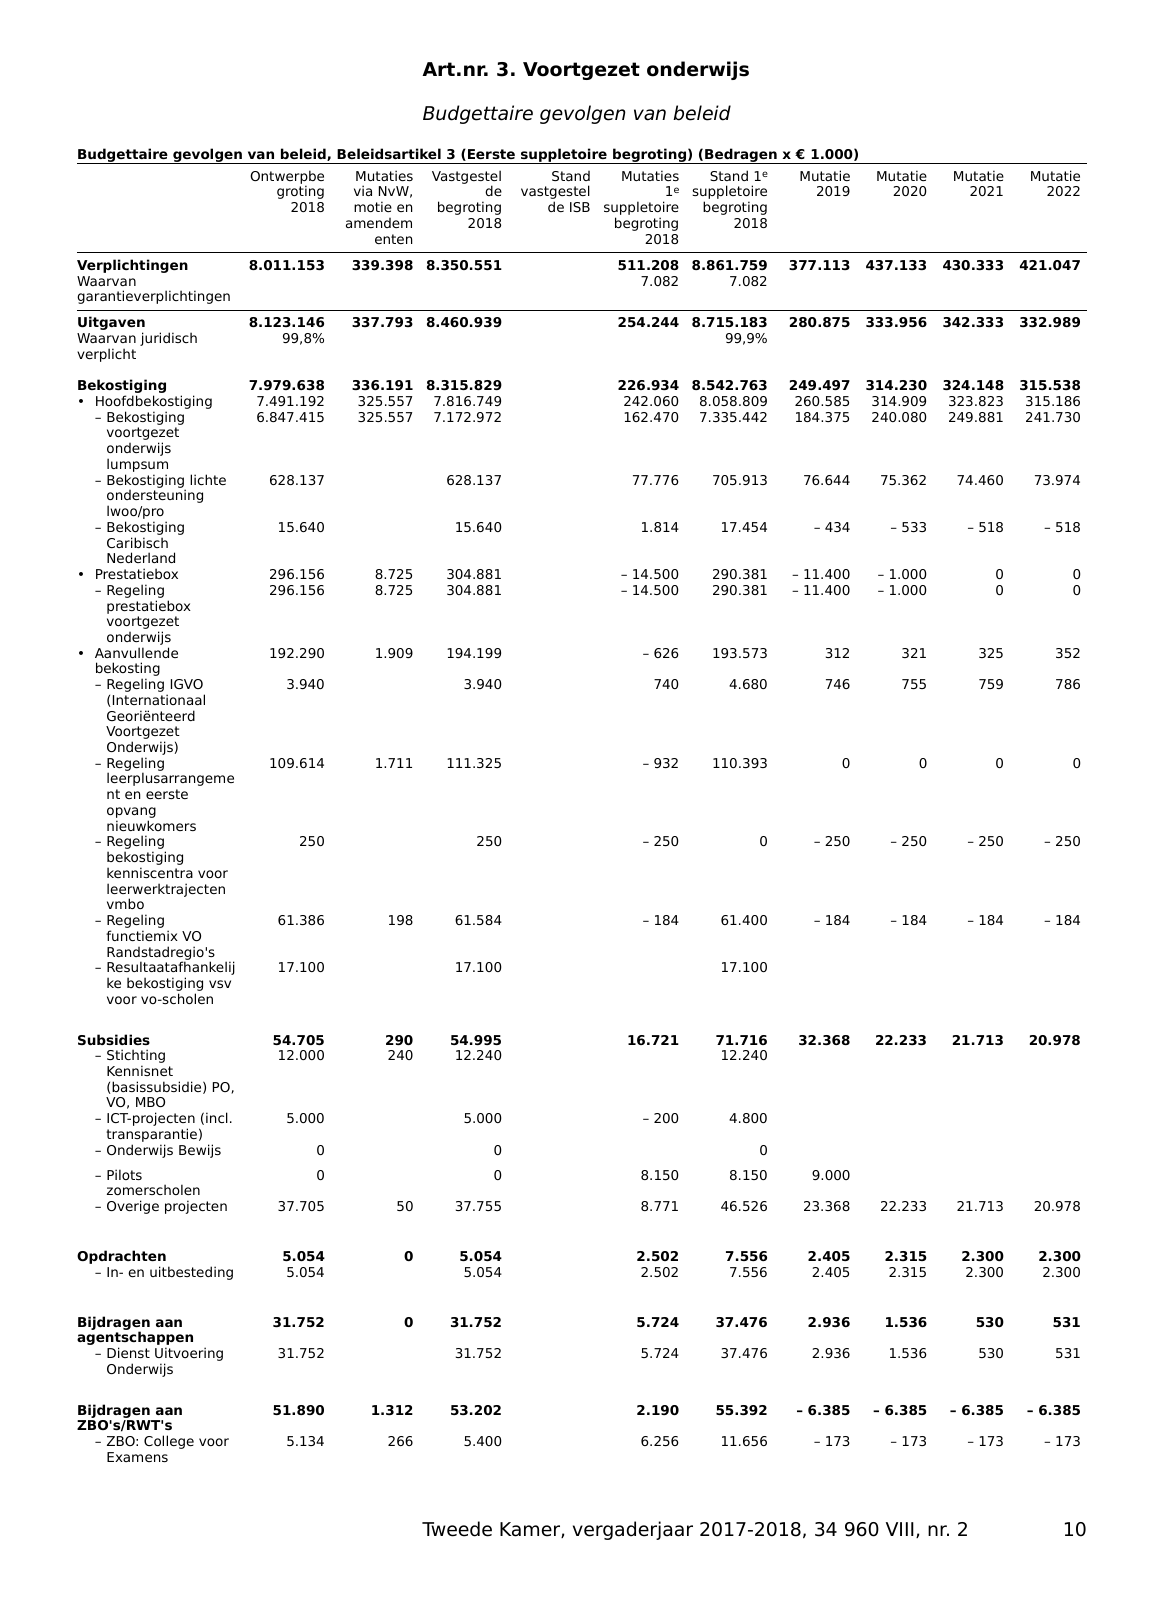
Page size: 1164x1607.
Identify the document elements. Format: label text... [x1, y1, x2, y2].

table_cell [242, 1224, 331, 1249]
table_cell Bijdragen aan ZBO's/RWT's [77, 1403, 242, 1434]
table_cell Stand vastgestelde ISB [508, 164, 596, 252]
table_cell [508, 1403, 596, 1434]
table_cell [419, 273, 508, 309]
table_cell [77, 520, 88, 567]
table_cell [77, 1378, 88, 1402]
table_cell [856, 960, 933, 1007]
table_cell 2.300 [933, 1249, 1010, 1264]
table_cell 37.476 [685, 1315, 773, 1346]
table_cell ZBO: College voor Examens [100, 1434, 242, 1465]
table_cell [685, 1224, 773, 1249]
table_cell 296.156 [242, 583, 331, 646]
table_cell 51.890 [242, 1403, 331, 1434]
table_cell – 250 [774, 834, 856, 913]
table_cell Stichting Kennisnet (basissubsidie) PO, VO, MBO [100, 1048, 242, 1111]
table_cell – [89, 1434, 100, 1465]
table_cell [1010, 1007, 1087, 1032]
table_cell 2.502 [596, 1265, 685, 1289]
table_cell [856, 363, 933, 378]
table_cell [419, 1224, 508, 1249]
table_cell 266 [331, 1434, 419, 1465]
table_cell – [89, 960, 100, 1007]
table_cell 8.058.809 [685, 394, 773, 409]
table_cell 5.054 [242, 1265, 331, 1289]
table_cell [77, 677, 88, 756]
table_cell Resultaatafhankelijke bekostiging vsv voor vo-scholen [100, 960, 242, 1007]
table_cell [100, 1378, 242, 1402]
table_cell [933, 1378, 1010, 1402]
table_cell [933, 960, 1010, 1007]
table_cell [77, 1265, 88, 1289]
table_cell – 14.500 [596, 583, 685, 646]
table_cell [508, 473, 596, 520]
table_cell 2.300 [1010, 1265, 1087, 1289]
table_cell [331, 1346, 419, 1377]
table_cell 280.875 [774, 311, 856, 331]
table_cell [596, 1378, 685, 1402]
table_cell – 518 [1010, 520, 1087, 567]
table_cell 193.573 [685, 646, 773, 677]
table_cell 290.381 [685, 583, 773, 646]
table_cell 5.054 [419, 1265, 508, 1289]
table_cell [331, 331, 419, 362]
table_cell 17.454 [685, 520, 773, 567]
table_cell 194.199 [419, 646, 508, 677]
table_cell [1010, 960, 1087, 1007]
table_cell 17.100 [242, 960, 331, 1007]
table_cell [933, 1048, 1010, 1111]
table_cell [331, 1168, 419, 1199]
table_cell Bekostiging Caribisch Nederland [100, 520, 242, 567]
table_cell [508, 646, 596, 677]
table_cell 0 [933, 756, 1010, 834]
table_cell [685, 363, 773, 378]
table_cell 8.715.183 [685, 311, 773, 331]
table_cell – 250 [933, 834, 1010, 913]
table_header Budgettaire gevolgen van beleid, Beleidsartikel 3 (Eerste suppletoire begroting) (Bedragen x € 1.000) [77, 147, 1087, 163]
table_cell – 184 [596, 913, 685, 960]
table_cell 0 [242, 1143, 331, 1167]
table_cell – 518 [933, 520, 1010, 567]
table_cell [933, 1007, 1010, 1032]
table_cell 8.542.763 [685, 378, 773, 394]
table_cell [508, 567, 596, 583]
table_cell 337.793 [331, 311, 419, 331]
table_cell 314.230 [856, 378, 933, 394]
table_cell 0 [1010, 567, 1087, 583]
table_cell 71.716 [685, 1032, 773, 1048]
table_cell 0 [331, 1315, 419, 1346]
table_cell – 1.000 [856, 567, 933, 583]
table_cell [856, 331, 933, 362]
table_cell [774, 363, 856, 378]
table_cell 5.724 [596, 1315, 685, 1346]
table_cell 1.814 [596, 520, 685, 567]
table_cell [77, 410, 88, 472]
table_cell 249.881 [933, 410, 1010, 472]
table_cell 332.989 [1010, 311, 1087, 331]
table_cell 0 [331, 1249, 419, 1264]
table_cell – [89, 1199, 100, 1224]
table_cell 8.150 [685, 1168, 773, 1199]
table_cell 31.752 [242, 1346, 331, 1377]
table_cell 290.381 [685, 567, 773, 583]
table_cell Verplichtingen [77, 253, 242, 273]
table_cell [77, 1048, 88, 1111]
table_cell 325.557 [331, 394, 419, 409]
table_cell Mutatie 2021 [933, 164, 1010, 252]
table_cell 0 [933, 583, 1010, 646]
table_cell 1.711 [331, 756, 419, 834]
table_cell – [89, 1346, 100, 1377]
table_cell Mutatie 2022 [1010, 164, 1087, 252]
table_cell 5.054 [419, 1249, 508, 1264]
table_cell [685, 1378, 773, 1402]
table_cell [774, 960, 856, 1007]
table_cell 0 [419, 1168, 508, 1199]
table_cell 304.881 [419, 567, 508, 583]
table_cell [856, 1048, 933, 1111]
table_cell [331, 1290, 419, 1314]
table_cell 352 [1010, 646, 1087, 677]
table_cell 99,9% [685, 331, 773, 362]
table_cell [508, 834, 596, 913]
table_cell 50 [331, 1199, 419, 1224]
table_cell – 626 [596, 646, 685, 677]
table_cell 53.202 [419, 1403, 508, 1434]
table_cell 9.000 [774, 1168, 856, 1199]
table_cell 3.940 [242, 677, 331, 756]
table_cell 111.325 [419, 756, 508, 834]
table_cell 312 [774, 646, 856, 677]
table_cell [596, 1143, 685, 1167]
table_cell 7.979.638 [242, 378, 331, 394]
table_cell 5.000 [419, 1111, 508, 1142]
table_cell 242.060 [596, 394, 685, 409]
table_cell 110.393 [685, 756, 773, 834]
table_cell 755 [856, 677, 933, 756]
table_cell 192.290 [242, 646, 331, 677]
table_cell – 250 [596, 834, 685, 913]
table_cell 324.148 [933, 378, 1010, 394]
table_cell 5.400 [419, 1434, 508, 1465]
table_cell 314.909 [856, 394, 933, 409]
table_cell 32.368 [774, 1032, 856, 1048]
table_cell ICT-projecten (incl. transparantie) [100, 1111, 242, 1142]
table_cell [242, 363, 331, 378]
table_cell – 184 [856, 913, 933, 960]
table_cell [508, 331, 596, 362]
table_cell 55.392 [685, 1403, 773, 1434]
table_cell 0 [1010, 756, 1087, 834]
table_cell 530 [933, 1346, 1010, 1377]
table_cell Regeling IGVO (Internationaal Georiënteerd Voortgezet Onderwijs) [100, 677, 242, 756]
table_cell [508, 1290, 596, 1314]
table_cell [89, 1290, 100, 1314]
table_cell [508, 1111, 596, 1142]
table_cell 759 [933, 677, 1010, 756]
table_cell 333.956 [856, 311, 933, 331]
table_cell [419, 331, 508, 362]
table_cell 61.386 [242, 913, 331, 960]
table_cell 46.526 [685, 1199, 773, 1224]
table_cell [1010, 1224, 1087, 1249]
table_cell 37.476 [685, 1346, 773, 1377]
table_cell [1010, 363, 1087, 378]
table_cell Ontwerpbegroting 2018 [242, 164, 331, 252]
table_cell 226.934 [596, 378, 685, 394]
table_cell – [89, 520, 100, 567]
table_cell Bekostiging voortgezet onderwijs lumpsum [100, 410, 242, 472]
table_cell 3.940 [419, 677, 508, 756]
table_cell [774, 273, 856, 309]
subtitle Art.nr. 3. Voortgezet onderwijs [422, 59, 1087, 81]
table_cell [77, 473, 88, 520]
table_cell [685, 1290, 773, 1314]
table_cell [508, 1168, 596, 1199]
table_cell [508, 1032, 596, 1048]
table_cell 8.460.939 [419, 311, 508, 331]
table_cell – 11.400 [774, 567, 856, 583]
table_cell – 6.385 [1010, 1403, 1087, 1434]
table_cell 7.816.749 [419, 394, 508, 409]
table_cell 8.861.759 [685, 253, 773, 273]
table_cell [856, 1290, 933, 1314]
table_cell [331, 677, 419, 756]
table_cell 339.398 [331, 253, 419, 273]
table_cell [77, 913, 88, 960]
table_cell [77, 1346, 88, 1377]
table_cell – [89, 834, 100, 913]
table_cell 2.300 [933, 1265, 1010, 1289]
table_cell [242, 1378, 331, 1402]
table_cell 7.335.442 [685, 410, 773, 472]
table_cell 240.080 [856, 410, 933, 472]
table_cell – 11.400 [774, 583, 856, 646]
table_cell – [89, 756, 100, 834]
table_cell [331, 273, 419, 309]
table_cell [419, 363, 508, 378]
table_cell [508, 756, 596, 834]
table_cell [508, 1007, 596, 1032]
table_cell [77, 363, 242, 378]
table_cell 5.134 [242, 1434, 331, 1465]
table_cell [331, 1007, 419, 1032]
table_cell [100, 1290, 242, 1314]
table_cell 74.460 [933, 473, 1010, 520]
table_cell [331, 1224, 419, 1249]
table_cell [508, 378, 596, 394]
table_cell [856, 273, 933, 309]
table_cell [1010, 1143, 1087, 1167]
table_cell Mutatie 2020 [856, 164, 933, 252]
table_cell [596, 1048, 685, 1111]
table_cell [933, 273, 1010, 309]
table_cell 12.240 [419, 1048, 508, 1111]
table_cell – [89, 583, 100, 646]
table_cell [856, 1007, 933, 1032]
table_cell 1.312 [331, 1403, 419, 1434]
table_cell 8.011.153 [242, 253, 331, 273]
table_cell [933, 331, 1010, 362]
table_cell [933, 363, 1010, 378]
table_cell 12.000 [242, 1048, 331, 1111]
table_cell 12.240 [685, 1048, 773, 1111]
table_cell [774, 1048, 856, 1111]
table_cell 421.047 [1010, 253, 1087, 273]
table_cell 628.137 [419, 473, 508, 520]
table_cell 240 [331, 1048, 419, 1111]
table_cell 530 [933, 1315, 1010, 1346]
table_cell 304.881 [419, 583, 508, 646]
table_cell [596, 1290, 685, 1314]
table_cell 740 [596, 677, 685, 756]
table_cell Waarvan juridisch verplicht [77, 331, 242, 362]
table_cell [331, 363, 419, 378]
table_cell [596, 363, 685, 378]
table_cell 241.730 [1010, 410, 1087, 472]
table_cell 377.113 [774, 253, 856, 273]
table_cell [1010, 1111, 1087, 1142]
table_cell [77, 1199, 88, 1224]
table_cell [331, 473, 419, 520]
table_cell 1.536 [856, 1346, 933, 1377]
table_cell Mutatie 2019 [774, 164, 856, 252]
table_cell 8.725 [331, 567, 419, 583]
table_cell Onderwijs Bewijs [100, 1143, 242, 1167]
table_cell 99,8% [242, 331, 331, 362]
table_cell [774, 1111, 856, 1142]
table_cell [77, 1224, 88, 1249]
table_cell 2.502 [596, 1249, 685, 1264]
table_cell 77.776 [596, 473, 685, 520]
table_cell [856, 1378, 933, 1402]
table_cell [77, 960, 88, 1007]
table_cell [100, 1007, 242, 1032]
table_cell Bekostiging [77, 378, 242, 394]
table_cell Mutaties 1e suppletoire begroting 2018 [596, 164, 685, 252]
table_cell 54.995 [419, 1032, 508, 1048]
table_cell [331, 1111, 419, 1142]
table_cell 2.315 [856, 1265, 933, 1289]
table_cell 7.556 [685, 1249, 773, 1264]
table_cell [596, 960, 685, 1007]
table_cell – 434 [774, 520, 856, 567]
table_cell 0 [933, 567, 1010, 583]
table_cell 22.233 [856, 1199, 933, 1224]
table_cell 746 [774, 677, 856, 756]
table_cell 22.233 [856, 1032, 933, 1048]
table_cell [508, 1434, 596, 1465]
table_cell [774, 1007, 856, 1032]
table_cell [508, 253, 596, 273]
table_cell 531 [1010, 1346, 1087, 1377]
table_cell [331, 960, 419, 1007]
table_cell [1010, 1048, 1087, 1111]
table_cell [331, 1143, 419, 1167]
table_cell 4.800 [685, 1111, 773, 1142]
table_cell 0 [685, 1143, 773, 1167]
table_cell 2.300 [1010, 1249, 1087, 1264]
table_cell [77, 1111, 88, 1142]
table_cell [933, 1168, 1010, 1199]
table_cell [856, 1168, 933, 1199]
table_cell [331, 834, 419, 913]
table_cell [89, 1378, 100, 1402]
table_cell 6.847.415 [242, 410, 331, 472]
table_cell [508, 520, 596, 567]
table_cell [508, 1265, 596, 1289]
subtitle Budgettaire gevolgen van beleid [422, 103, 1087, 125]
table_cell Hoofdbekostiging [89, 394, 242, 409]
table_cell [856, 1143, 933, 1167]
table_cell [933, 1111, 1010, 1142]
table_cell 2.405 [774, 1249, 856, 1264]
table_cell 109.614 [242, 756, 331, 834]
table_cell 0 [242, 1168, 331, 1199]
table_cell – 14.500 [596, 567, 685, 583]
table_cell 254.244 [596, 311, 685, 331]
table_cell – 1.000 [856, 583, 933, 646]
table_cell 2.936 [774, 1346, 856, 1377]
table_cell 37.705 [242, 1199, 331, 1224]
table_cell 31.752 [419, 1346, 508, 1377]
table_cell [89, 1224, 100, 1249]
table_cell 250 [419, 834, 508, 913]
table_cell 31.752 [419, 1315, 508, 1346]
table_cell [508, 960, 596, 1007]
table_cell [856, 1111, 933, 1142]
table_cell [100, 1224, 242, 1249]
table_cell 8.150 [596, 1168, 685, 1199]
table_cell [419, 1007, 508, 1032]
table_cell 323.823 [933, 394, 1010, 409]
table_cell 628.137 [242, 473, 331, 520]
table_cell [508, 677, 596, 756]
table_cell [77, 834, 88, 913]
table_cell Stand 1e suppletoire begroting 2018 [685, 164, 773, 252]
table_cell 531 [1010, 1315, 1087, 1346]
table_cell – 173 [774, 1434, 856, 1465]
table_cell Overige projecten [100, 1199, 242, 1224]
table_cell 7.082 [685, 273, 773, 309]
table_cell Opdrachten [77, 1249, 242, 1264]
table_cell Pilots zomerscholen [100, 1168, 242, 1199]
table_cell [1010, 1378, 1087, 1402]
table_cell – 173 [933, 1434, 1010, 1465]
table_cell [933, 1143, 1010, 1167]
table_cell 321 [856, 646, 933, 677]
table_cell Regeling functiemix VO Randstadregio's [100, 913, 242, 960]
table_cell – [89, 1168, 100, 1199]
table_cell [508, 583, 596, 646]
table_cell Bekostiging lichte ondersteuning lwoo/pro [100, 473, 242, 520]
table_cell [77, 583, 88, 646]
table_cell Dienst Uitvoering Onderwijs [100, 1346, 242, 1377]
table_cell [774, 1290, 856, 1314]
table_cell 0 [774, 756, 856, 834]
table_cell – [89, 1111, 100, 1142]
table_cell 0 [856, 756, 933, 834]
table_cell 325 [933, 646, 1010, 677]
table_cell 5.000 [242, 1111, 331, 1142]
table_cell [508, 273, 596, 309]
table_cell 8.315.829 [419, 378, 508, 394]
table_cell 11.656 [685, 1434, 773, 1465]
table_cell 21.713 [933, 1199, 1010, 1224]
table_cell [77, 1290, 88, 1314]
table_cell [508, 1224, 596, 1249]
table_cell 250 [242, 834, 331, 913]
table_cell In- en uitbesteding [100, 1265, 242, 1289]
table_cell 1.909 [331, 646, 419, 677]
table_cell 8.350.551 [419, 253, 508, 273]
table_cell • [77, 567, 88, 583]
table_cell [77, 1168, 88, 1199]
table_cell 1.536 [856, 1315, 933, 1346]
table_cell – 200 [596, 1111, 685, 1142]
table_cell 198 [331, 913, 419, 960]
table_cell 20.978 [1010, 1199, 1087, 1224]
table_cell 20.978 [1010, 1032, 1087, 1048]
table_cell 0 [1010, 583, 1087, 646]
table_cell 17.100 [419, 960, 508, 1007]
table_cell [508, 1199, 596, 1224]
table_cell 8.725 [331, 583, 419, 646]
table_cell [774, 1224, 856, 1249]
table_cell 260.585 [774, 394, 856, 409]
table_cell Subsidies [77, 1032, 242, 1048]
table_cell – [89, 473, 100, 520]
table_cell 511.208 [596, 253, 685, 273]
table_cell [242, 1007, 331, 1032]
table_cell 7.082 [596, 273, 685, 309]
table_cell – 250 [856, 834, 933, 913]
table_cell 342.333 [933, 311, 1010, 331]
table_cell – 6.385 [933, 1403, 1010, 1434]
table_cell Regeling bekostiging kenniscentra voor leerwerktrajecten vmbo [100, 834, 242, 913]
table_cell 315.186 [1010, 394, 1087, 409]
table_cell – [89, 913, 100, 960]
table_cell [419, 1290, 508, 1314]
table_cell [508, 363, 596, 378]
table_cell 437.133 [856, 253, 933, 273]
table_cell 7.491.192 [242, 394, 331, 409]
table_cell 2.315 [856, 1249, 933, 1264]
table_cell [508, 311, 596, 331]
table_cell Mutaties via NvW, motie en amendementen [331, 164, 419, 252]
table_cell 249.497 [774, 378, 856, 394]
table_cell [1010, 1290, 1087, 1314]
table_cell 4.680 [685, 677, 773, 756]
table_cell 8.123.146 [242, 311, 331, 331]
table_cell [331, 1378, 419, 1402]
table_cell • [77, 646, 88, 677]
table_cell 162.470 [596, 410, 685, 472]
table_cell 2.405 [774, 1265, 856, 1289]
table_cell [508, 1315, 596, 1346]
table_cell Aanvullende bekosting [89, 646, 242, 677]
table_cell – 173 [1010, 1434, 1087, 1465]
table_cell [933, 1224, 1010, 1249]
table_cell 5.054 [242, 1249, 331, 1264]
table_cell 6.256 [596, 1434, 685, 1465]
table_cell – [89, 1143, 100, 1167]
table_cell – 184 [774, 913, 856, 960]
table_cell – 184 [1010, 913, 1087, 960]
table_cell [596, 1007, 685, 1032]
table_cell [242, 273, 331, 309]
table_cell 37.755 [419, 1199, 508, 1224]
table_cell 0 [685, 834, 773, 913]
table_cell Regeling leerplusarrangement en eerste opvang nieuwkomers [100, 756, 242, 834]
table_cell 184.375 [774, 410, 856, 472]
table_cell 325.557 [331, 410, 419, 472]
table_cell • [77, 394, 88, 409]
table_cell Prestatiebox [89, 567, 242, 583]
table_cell [1010, 1168, 1087, 1199]
table_cell [596, 331, 685, 362]
table_cell 76.644 [774, 473, 856, 520]
table_cell Waarvan garantieverplichtingen [77, 273, 242, 309]
table_cell [508, 913, 596, 960]
table_cell 31.752 [242, 1315, 331, 1346]
table_cell [508, 1143, 596, 1167]
table_cell 23.368 [774, 1199, 856, 1224]
table_cell 17.100 [685, 960, 773, 1007]
table_cell [774, 331, 856, 362]
table_cell 21.713 [933, 1032, 1010, 1048]
table_cell [774, 1143, 856, 1167]
table_cell – 6.385 [856, 1403, 933, 1434]
table_cell Bijdragen aan agentschappen [77, 1315, 242, 1346]
table_cell 2.936 [774, 1315, 856, 1346]
table_cell 5.724 [596, 1346, 685, 1377]
table_cell 15.640 [242, 520, 331, 567]
table_cell [508, 394, 596, 409]
table_cell [77, 1434, 88, 1465]
table_cell 290 [331, 1032, 419, 1048]
table_cell – 932 [596, 756, 685, 834]
table_cell [1010, 273, 1087, 309]
table_cell – [89, 1048, 100, 1111]
table_cell [89, 1007, 100, 1032]
table_cell 61.584 [419, 913, 508, 960]
table_cell – 250 [1010, 834, 1087, 913]
table_cell [933, 1290, 1010, 1314]
table_cell 61.400 [685, 913, 773, 960]
table_cell 73.974 [1010, 473, 1087, 520]
table_cell 7.556 [685, 1265, 773, 1289]
table_cell 315.538 [1010, 378, 1087, 394]
table_cell [77, 756, 88, 834]
table_cell [331, 520, 419, 567]
table_cell 54.705 [242, 1032, 331, 1048]
table_cell 75.362 [856, 473, 933, 520]
table_cell [508, 1346, 596, 1377]
table_cell [77, 164, 242, 252]
table_cell 7.172.972 [419, 410, 508, 472]
table_cell – [89, 410, 100, 472]
table_cell 296.156 [242, 567, 331, 583]
table_cell [77, 1007, 88, 1032]
table_cell [1010, 331, 1087, 362]
table_cell 8.771 [596, 1199, 685, 1224]
table_cell Regeling prestatiebox voortgezet onderwijs [100, 583, 242, 646]
table_cell 705.913 [685, 473, 773, 520]
table_cell 430.333 [933, 253, 1010, 273]
table_cell – [89, 677, 100, 756]
table_cell [331, 1265, 419, 1289]
table_cell 336.191 [331, 378, 419, 394]
table_cell 786 [1010, 677, 1087, 756]
table_cell [596, 1224, 685, 1249]
table_cell – 184 [933, 913, 1010, 960]
table_cell – 533 [856, 520, 933, 567]
table_cell [508, 410, 596, 472]
table_cell – 6.385 [774, 1403, 856, 1434]
table_cell 0 [419, 1143, 508, 1167]
table_cell 2.190 [596, 1403, 685, 1434]
table_cell Vastgestelde begroting 2018 [419, 164, 508, 252]
table_cell [685, 1007, 773, 1032]
table_cell [242, 1290, 331, 1314]
table_cell [508, 1048, 596, 1111]
table_cell 16.721 [596, 1032, 685, 1048]
table_cell – [89, 1265, 100, 1289]
table_cell 15.640 [419, 520, 508, 567]
table_cell Uitgaven [77, 311, 242, 331]
table_cell [419, 1378, 508, 1402]
table_cell [508, 1378, 596, 1402]
table_cell [77, 1143, 88, 1167]
table_cell – 173 [856, 1434, 933, 1465]
table_cell [856, 1224, 933, 1249]
table_cell [774, 1378, 856, 1402]
table_cell [508, 1249, 596, 1264]
